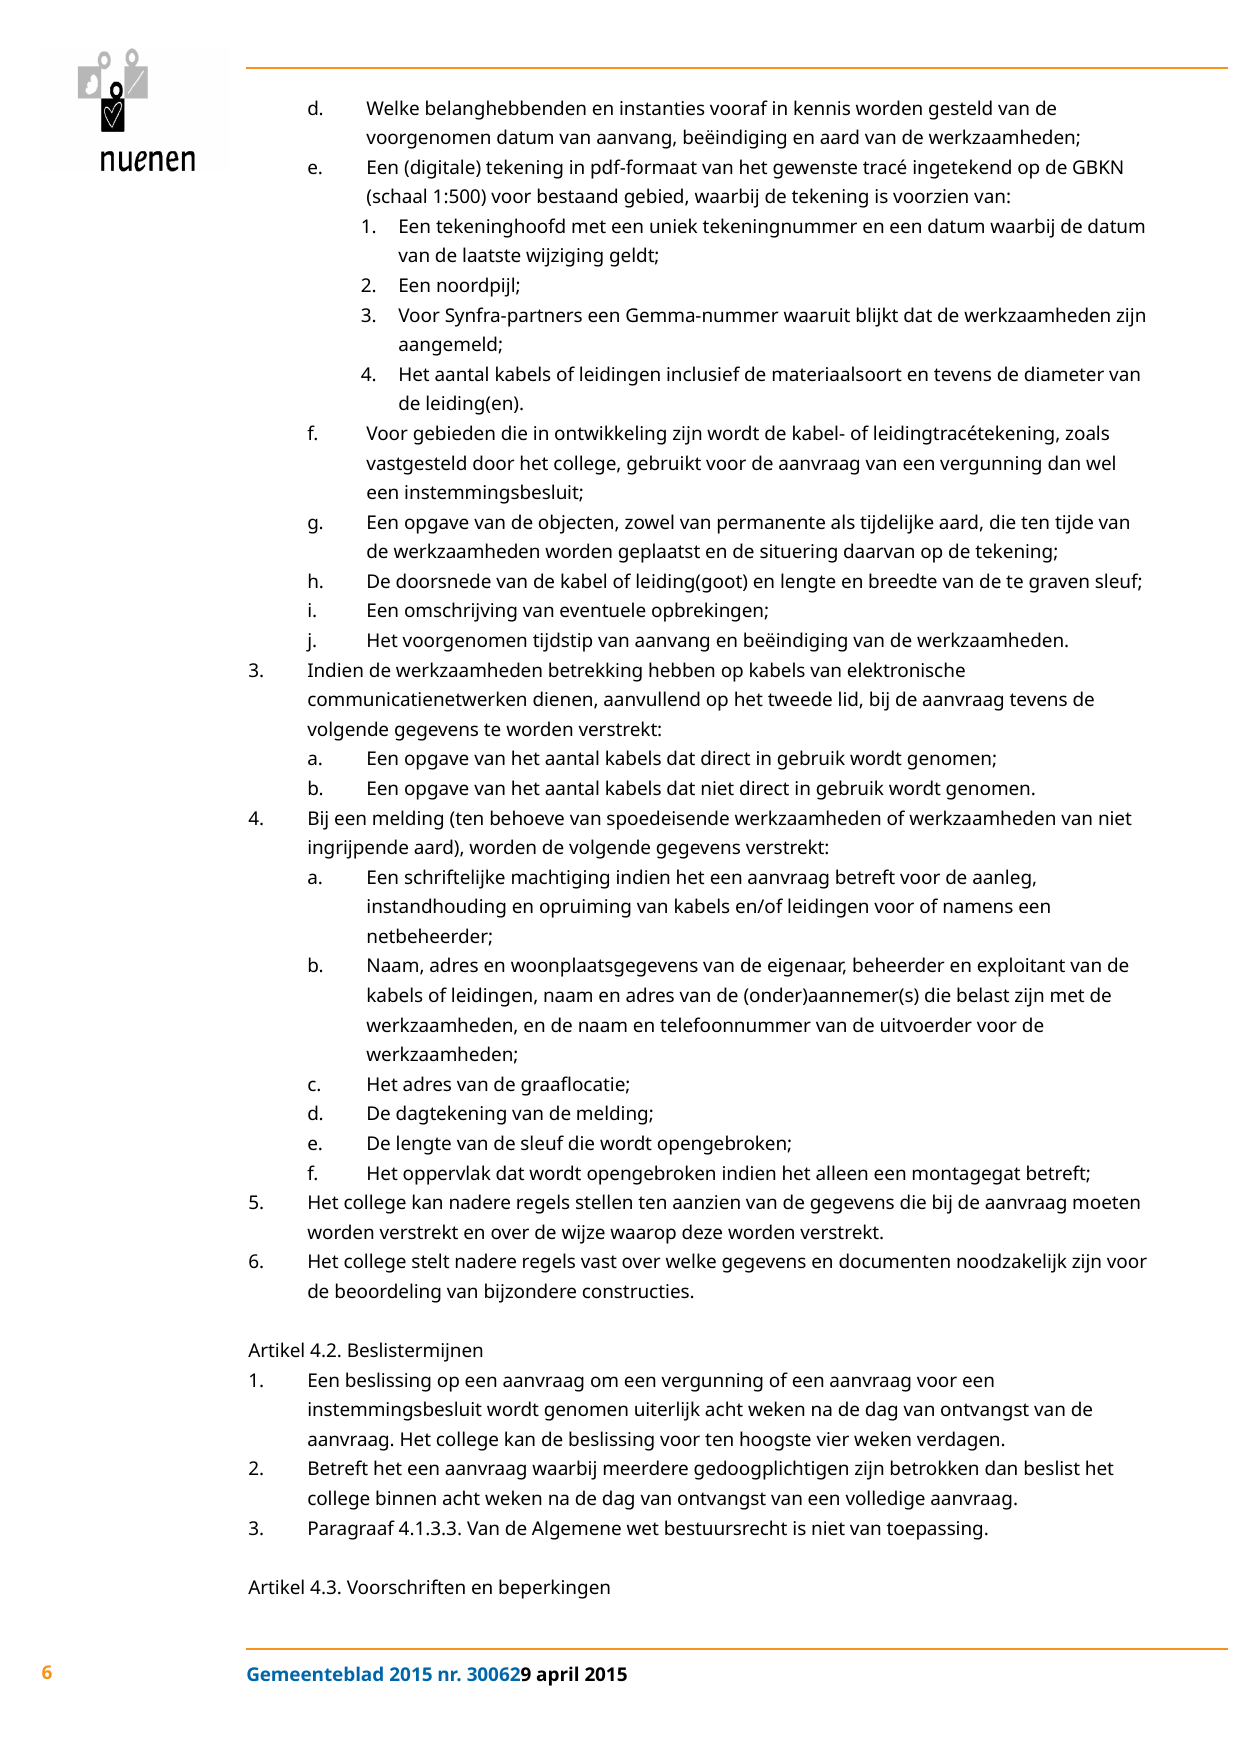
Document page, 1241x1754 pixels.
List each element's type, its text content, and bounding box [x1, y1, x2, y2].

list De lengte van de sleuf die wordt opengebroken; [307, 1130, 1152, 1156]
list Het oppervlak dat wordt opengebroken indien het alleen een montagegat betreft; [307, 1160, 1152, 1186]
text Artikel 4.2. Beslistermijnen [248, 1337, 1152, 1363]
list De doorsnede van de kabel of leiding(goot) en lengte en breedte van de te graven sleuf; [307, 568, 1152, 594]
list Een noordpijl; [361, 272, 1152, 298]
list Paragraaf 4.1.3.3. Van de Algemene wet bestuursrecht is niet van toepassing. [248, 1515, 1152, 1541]
list Het college kan nadere regels stellen ten aanzien van de gegevens die bij de aanvraag moeten worden verstrekt en over de wijze waarop deze worden verstrekt. [248, 1189, 1152, 1245]
list Voor Synfra-partners een Gemma-nummer waaruit blijkt dat de werkzaamheden zijn aangemeld; [361, 302, 1152, 357]
list Een tekeninghoofd met een uniek tekeningnummer en een datum waarbij de datum van de laatste wijziging geldt; [361, 213, 1152, 268]
list De dagtekening van de melding; [307, 1101, 1152, 1126]
list Een opgave van het aantal kabels dat direct in gebruik wordt genomen; [307, 746, 1152, 771]
list Bij een melding (ten behoeve van spoedeisende werkzaamheden of werkzaamheden van niet ingrijpende aard), worden de volgende gegevens verstrekt: [248, 805, 1152, 860]
list Een opgave van de objecten, zowel van permanente als tijdelijke aard, die ten tijde van de werkzaamheden worden geplaatst en de situering daarvan op de tekening; [307, 509, 1152, 564]
list Welke belanghebbenden en instanties vooraf in kennis worden gesteld van de voorgenomen datum van aanvang, beëindiging en aard van de werkzaamheden; [307, 95, 1152, 150]
list Betreft het een aanvraag waarbij meerdere gedoogplichtigen zijn betrokken dan beslist het college binnen acht weken na de dag van ontvangst van een volledige aanvraag. [248, 1456, 1152, 1511]
list Een omschrijving van eventuele opbrekingen; [307, 598, 1152, 623]
list Voor gebieden die in ontwikkeling zijn wordt de kabel- of leidingtracétekening, zoals vastgesteld door het college, gebruikt voor de aanvraag van een vergunning dan wel een instemmingsbesluit; [307, 420, 1152, 505]
list Naam, adres en woonplaatsgegevens van de eigenaar, beheerder en exploitant van de kabels of leidingen, naam en adres van de (onder)aannemer(s) die belast zijn met de werkzaamheden, en de naam en telefoonnummer van de uitvoerder voor de werkzaamheden; [307, 953, 1152, 1067]
list Het aantal kabels of leidingen inclusief de materiaalsoort en tevens de diameter van de leiding(en). [361, 361, 1152, 416]
list Een schriftelijke machtiging indien het een aanvraag betreft voor de aanleg, instandhouding en opruiming van kabels en/of leidingen voor of namens een netbeheerder; [307, 864, 1152, 949]
list Een opgave van het aantal kabels dat niet direct in gebruik wordt genomen. [307, 775, 1152, 801]
list Een beslissing op een aanvraag om een vergunning of een aanvraag voor een instemmingsbesluit wordt genomen uiterlijk acht weken na de dag van ontvangst van de aanvraag. Het college kan de beslissing voor ten hoogste vier weken verdagen. [248, 1367, 1152, 1452]
list Het college stelt nadere regels vast over welke gegevens en documenten noodzakelijk zijn voor de beoordeling van bijzondere constructies. [248, 1248, 1152, 1304]
list Indien de werkzaamheden betrekking hebben op kabels van elektronische communicatienetwerken dienen, aanvullend op het tweede lid, bij de aanvraag tevens de volgende gegevens te worden verstrekt: [248, 657, 1152, 742]
text Artikel 4.3. Voorschriften en beperkingen [248, 1574, 1152, 1600]
list Het adres van de graaflocatie; [307, 1071, 1152, 1097]
list Het voorgenomen tijdstip van aanvang en beëindiging van de werkzaamheden. [307, 627, 1152, 653]
list Een (digitale) tekening in pdf-formaat van het gewenste tracé ingetekend op de GBKN (schaal 1:500) voor bestaand gebied, waarbij de tekening is voorzien van: [307, 154, 1152, 209]
picture [41, 47, 231, 172]
